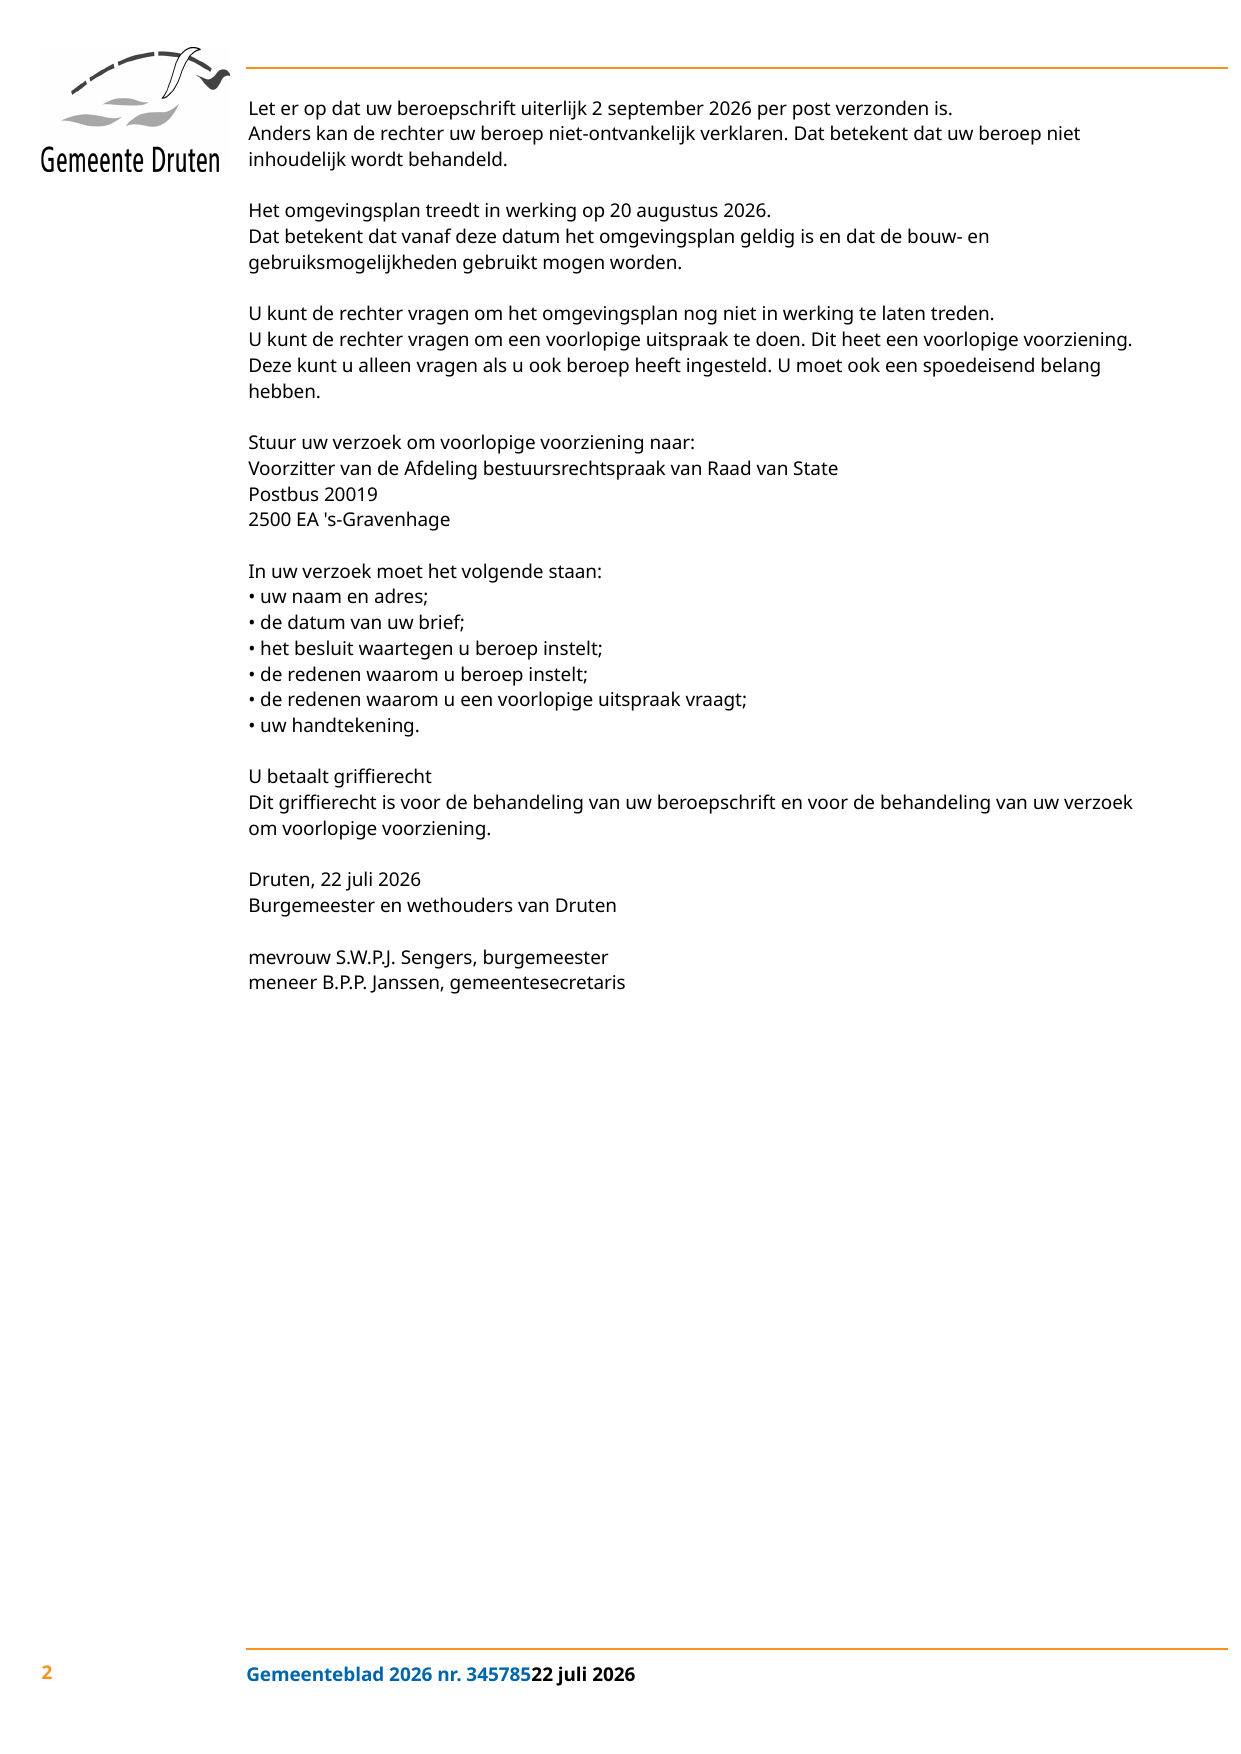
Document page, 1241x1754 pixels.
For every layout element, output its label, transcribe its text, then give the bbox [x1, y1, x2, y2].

text Het omgevingsplan treedt in werking op 20 augustus 2026. [248, 198, 1152, 223]
text U betaalt griffierecht [248, 764, 1152, 789]
text Burgemeester en wethouders van Druten [248, 892, 1152, 918]
text 2500 EA 's-Gravenhage [248, 506, 1152, 532]
text • de redenen waarom u beroep instelt; [248, 661, 1152, 687]
text In uw verzoek moet het volgende staan: [248, 558, 1152, 584]
text Postbus 20019 [248, 481, 1152, 506]
text Let er op dat uw beroepschrift uiterlijk 2 september 2026 per post verzonden is. [248, 95, 1152, 121]
text • de redenen waarom u een voorlopige uitspraak vraagt; [248, 687, 1152, 712]
text • het besluit waartegen u beroep instelt; [248, 635, 1152, 661]
text meneer B.P.P. Janssen, gemeentesecretaris [248, 969, 1152, 995]
text Dit griffierecht is voor de behandeling van uw beroepschrift en voor de behandeling van uw verzoek om voorlopige voorziening. [248, 789, 1152, 841]
text • de datum van uw brief; [248, 609, 1152, 635]
text Anders kan de rechter uw beroep niet-ontvankelijk verklaren. Dat betekent dat uw beroep niet inhoudelijk wordt behandeld. [248, 121, 1152, 172]
text Voorzitter van de Afdeling bestuursrechtspraak van Raad van State [248, 455, 1152, 481]
text Druten, 22 juli 2026 [248, 867, 1152, 892]
picture [41, 47, 231, 172]
text mevrouw S.W.P.J. Sengers, burgemeester [248, 944, 1152, 969]
text • uw naam en adres; [248, 584, 1152, 609]
text • uw handtekening. [248, 712, 1152, 738]
text Stuur uw verzoek om voorlopige voorziening naar: [248, 429, 1152, 455]
text U kunt de rechter vragen om een voorlopige uitspraak te doen. Dit heet een voorlopige voorziening. Deze kunt u alleen vragen als u ook beroep heeft ingesteld. U moet ook een spoedeisend belang hebben. [248, 326, 1152, 403]
text U kunt de rechter vragen om het omgevingsplan nog niet in werking te laten treden. [248, 301, 1152, 326]
text Dat betekent dat vanaf deze datum het omgevingsplan geldig is en dat de bouw- en gebruiksmogelijkheden gebruikt mogen worden. [248, 223, 1152, 275]
